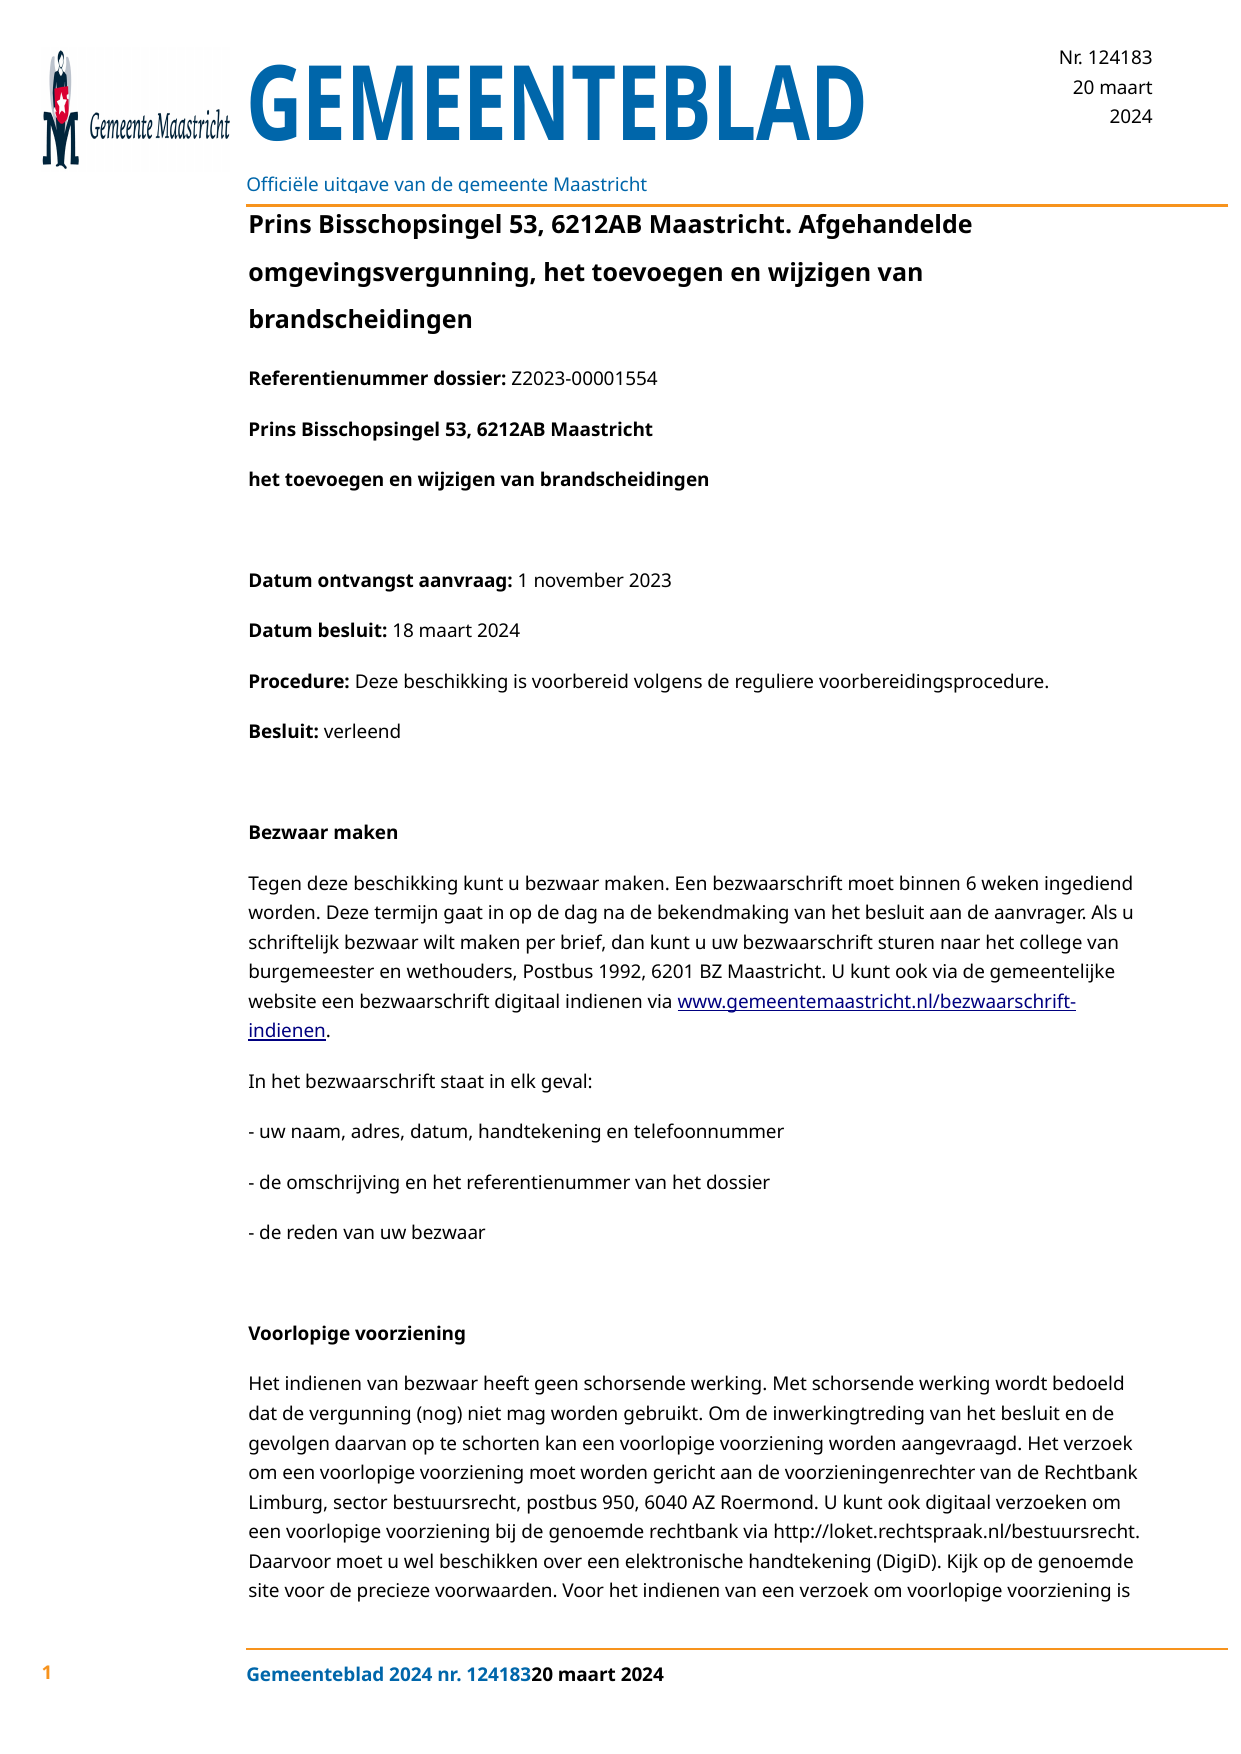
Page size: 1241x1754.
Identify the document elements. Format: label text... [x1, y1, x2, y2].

text Datum ontvangst aanvraag: 1 november 2023 [248, 567, 1152, 593]
text Referentienummer dossier: Z2023-00001554 [248, 366, 1152, 391]
text Prins Bisschopsingel 53, 6212AB Maastricht [248, 416, 1152, 442]
text Besluit: verleend [248, 718, 1152, 744]
text - de reden van uw bezwaar [248, 1219, 1152, 1245]
text Procedure: Deze beschikking is voorbereid volgens de reguliere voorbereidingsprocedure. [248, 668, 1152, 694]
picture [41, 47, 231, 172]
text In het bezwaarschrift staat in elk geval: [248, 1068, 1152, 1094]
text Bezwaar maken [248, 819, 1152, 845]
text Voorlopige voorziening [248, 1320, 1152, 1346]
text Datum besluit: 18 maart 2024 [248, 618, 1152, 643]
text Prins Bisschopsingel 53, 6212AB Maastricht. Afgehandelde omgevingsvergunning, het toevoegen en wijzigen van brandscheidingen [248, 207, 1152, 336]
text Het indienen van bezwaar heeft geen schorsende werking. Met schorsende werking wordt bedoeld dat de vergunning (nog) niet mag worden gebruikt. Om de inwerkingtreding van het besluit en de gevolgen daarvan op te schorten kan een voorlopige voorziening worden aangevraagd. Het verzoek om een voorlopige voorziening moet worden gericht aan de voorzieningenrechter van de Rechtbank Limburg, sector bestuursrecht, postbus 950, 6040 AZ Roermond. U kunt ook digitaal verzoeken om een voorlopige voorziening bij de genoemde rechtbank via http://loket.rechtspraak.nl/bestuursrecht. Daarvoor moet u wel beschikken over een elektronische handtekening (DigiD). Kijk op de genoemde site voor de precieze voorwaarden. Voor het indienen van een verzoek om voorlopige voorziening is [248, 1371, 1152, 1603]
text - de omschrijving en het referentienummer van het dossier [248, 1169, 1152, 1194]
text Tegen deze beschikking kunt u bezwaar maken. Een bezwaarschrift moet binnen 6 weken ingediend worden. Deze termijn gaat in op de dag na de bekendmaking van het besluit aan de aanvrager. Als u schriftelijk bezwaar wilt maken per brief, dan kunt u uw bezwaarschrift sturen naar het college van burgemeester en wethouders, Postbus 1992, 6201 BZ Maastricht. U kunt ook via de gemeentelijke website een bezwaarschrift digitaal indienen via www.gemeentemaastricht.nl/bezwaarschrift-indienen. [248, 870, 1152, 1043]
text het toevoegen en wijzigen van brandscheidingen [248, 466, 1152, 492]
text - uw naam, adres, datum, handtekening en telefoonnummer [248, 1118, 1152, 1144]
